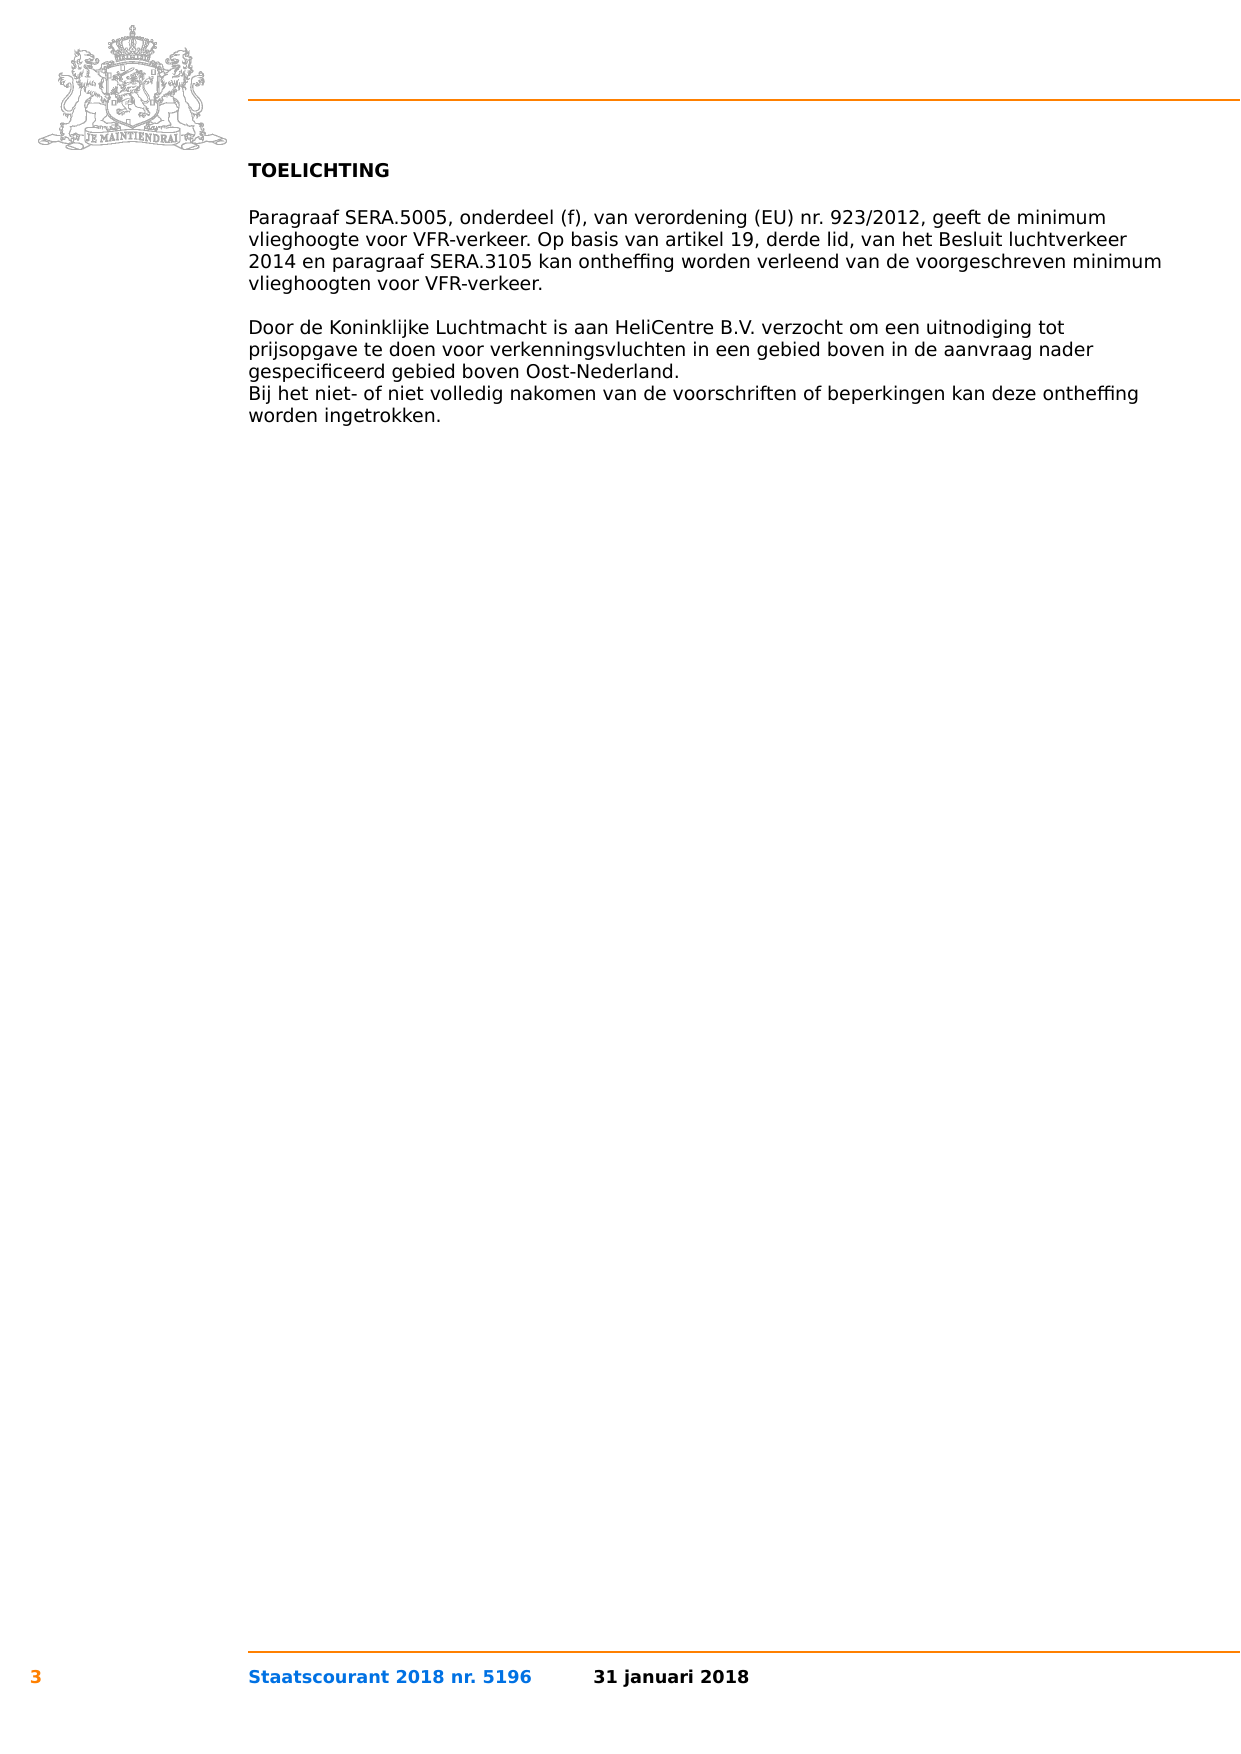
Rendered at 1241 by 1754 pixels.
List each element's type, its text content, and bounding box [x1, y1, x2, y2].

picture [38, 25, 227, 150]
text Door de Koninklijke Luchtmacht is aan HeliCentre B.V. verzocht om een uitnodiging tot prijsopgave te doen voor verkenningsvluchten in een gebied boven in de aanvraag nader gespecificeerd gebied boven Oost-Nederland. [248, 317, 1163, 383]
subtitle TOELICHTING [248, 160, 1163, 182]
text Paragraaf SERA.5005, onderdeel (f), van verordening (EU) nr. 923/2012, geeft de minimum vlieghoogte voor VFR-verkeer. Op basis van artikel 19, derde lid, van het Besluit luchtverkeer 2014 en paragraaf SERA.3105 kan ontheffing worden verleend van de voorgeschreven minimum vlieghoogten voor VFR-verkeer. [248, 207, 1163, 295]
text Bij het niet- of niet volledig nakomen van de voorschriften of beperkingen kan deze ontheffing worden ingetrokken. [248, 383, 1163, 427]
